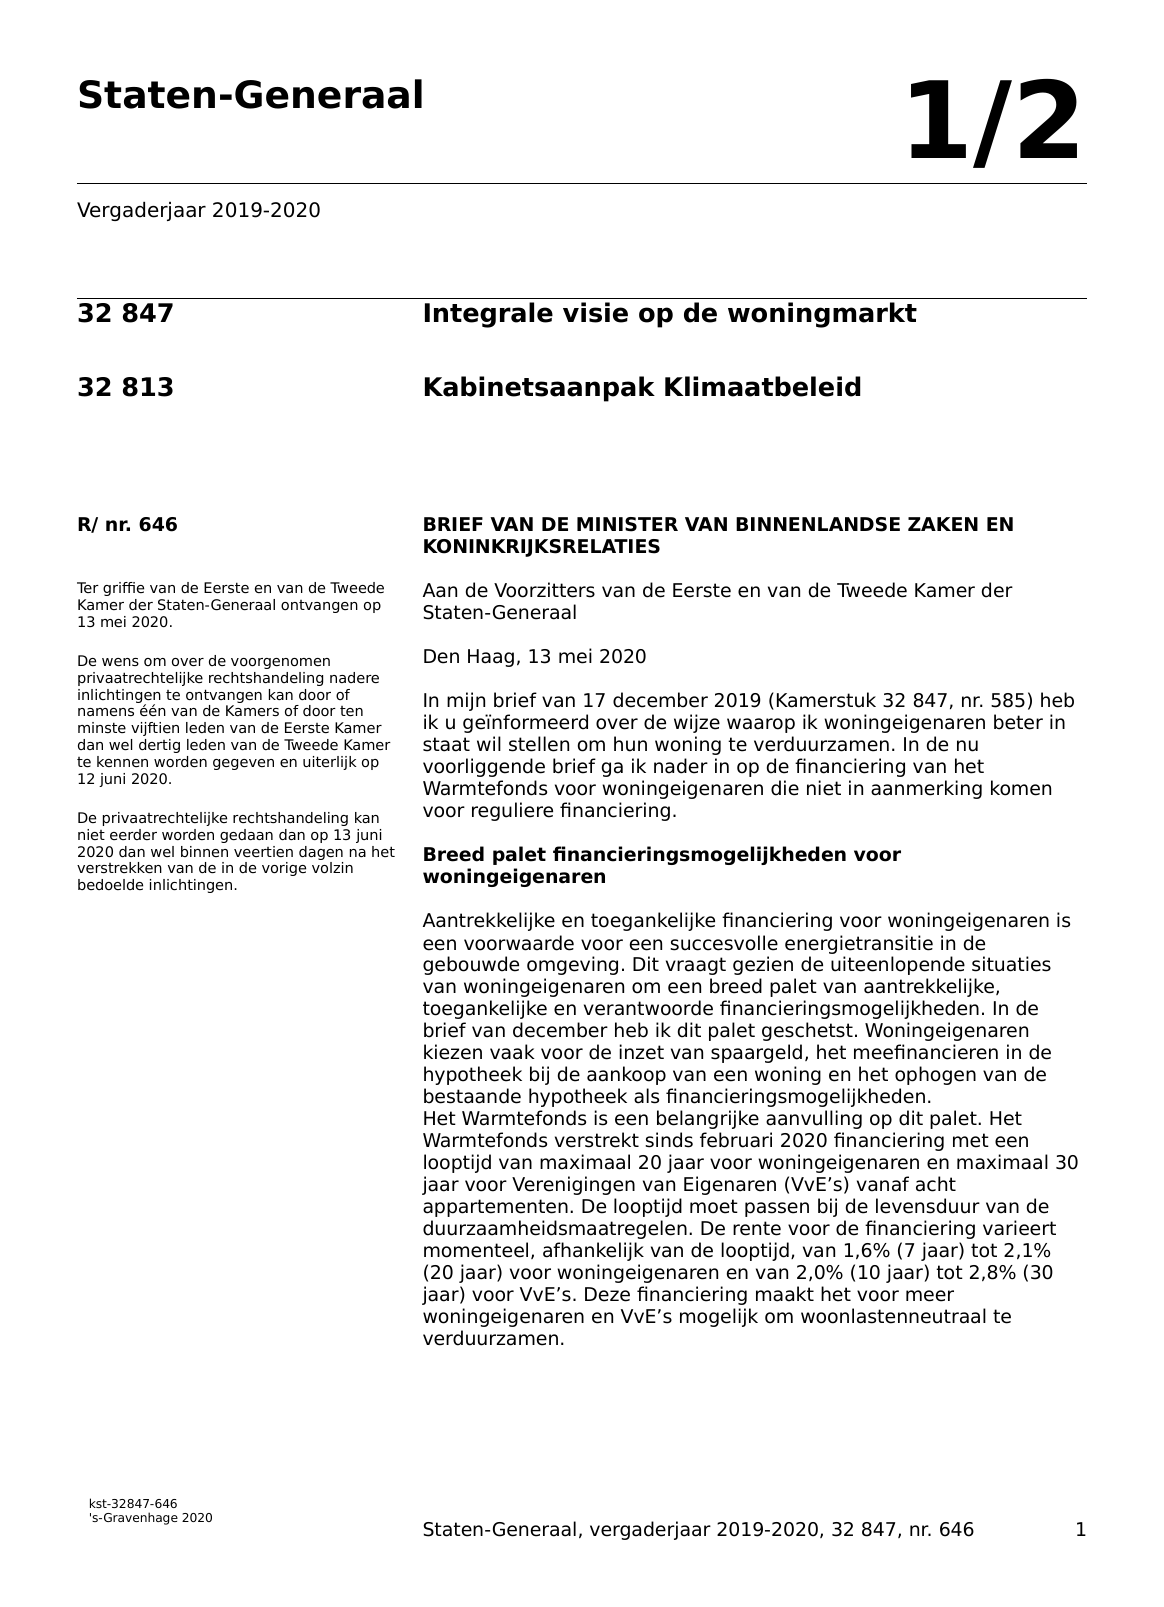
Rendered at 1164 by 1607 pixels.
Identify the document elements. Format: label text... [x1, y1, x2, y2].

subtitle 32 847 Integrale visie op de woningmarkt [77, 299, 1087, 329]
text 's-Gravenhage 2020 [88, 1511, 323, 1525]
text [77, 631, 399, 653]
subtitle Breed palet financieringsmogelijkheden voor woningeigenaren [422, 844, 1087, 888]
subtitle 32 813 Kabinetsaanpak Klimaatbeleid [77, 373, 1087, 403]
table_cell Vergaderjaar 2019-2020 [77, 184, 1087, 298]
text Den Haag, 13 mei 2020 [422, 646, 1087, 668]
text Ter griffie van de Eerste en van de Tweede Kamer der Staten-Generaal ontvangen op 13 mei 2020. [77, 580, 399, 631]
text Aantrekkelijke en toegankelijke financiering voor woningeigenaren is een voorwaarde voor een succesvolle energietransitie in de gebouwde omgeving. Dit vraagt gezien de uiteenlopende situaties van woningeigenaren om een breed palet van aantrekkelijke, toegankelijke en verantwoorde financieringsmogelijkheden. In de brief van december heb ik dit palet geschetst. Woningeigenaren kiezen vaak voor de inzet van spaargeld, het meefinancieren in de hypotheek bij de aankoop van een woning en het ophogen van de bestaande hypotheek als financieringsmogelijkheden. [422, 910, 1087, 1108]
text De privaatrechtelijke rechtshandeling kan niet eerder worden gedaan dan op 13 juni 2020 dan wel binnen veertien dagen na het verstrekken van de in de vorige volzin bedoelde inlichtingen. [77, 810, 399, 894]
text kst-32847-646 [88, 1497, 323, 1511]
table_header Staten-Generaal [77, 59, 886, 183]
text De wens om over de voorgenomen privaatrechtelijke rechtshandeling nadere inlichtingen te ontvangen kan door of namens één van de Kamers of door ten minste vijftien leden van de Eerste Kamer dan wel dertig leden van de Tweede Kamer te kennen worden gegeven en uiterlijk op 12 juni 2020. [77, 653, 399, 788]
text [77, 788, 399, 810]
subtitle R/ nr. 646 BRIEF VAN DE MINISTER VAN BINNENLANDSE ZAKEN EN KONINKRIJKSRELATIES [77, 514, 1087, 558]
text In mijn brief van 17 december 2019 (Kamerstuk 32 847, nr. 585) heb ik u geïnformeerd over de wijze waarop ik woningeigenaren beter in staat wil stellen om hun woning te verduurzamen. In de nu voorliggende brief ga ik nader in op de financiering van het Warmtefonds voor woningeigenaren die niet in aanmerking komen voor reguliere financiering. [422, 690, 1087, 822]
text Het Warmtefonds is een belangrijke aanvulling op dit palet. Het Warmtefonds verstrekt sinds februari 2020 financiering met een looptijd van maximaal 20 jaar voor woningeigenaren en maximaal 30 jaar voor Verenigingen van Eigenaren (VvE’s) vanaf acht appartementen. De looptijd moet passen bij de levensduur van de duurzaamheidsmaatregelen. De rente voor de financiering varieert momenteel, afhankelijk van de looptijd, van 1,6% (7 jaar) tot 2,1% (20 jaar) voor woningeigenaren en van 2,0% (10 jaar) tot 2,8% (30 jaar) voor VvE’s. Deze financiering maakt het voor meer woningeigenaren en VvE’s mogelijk om woonlastenneutraal te verduurzamen. [422, 1108, 1087, 1350]
table_header 1/2 [886, 59, 1087, 183]
text Aan de Voorzitters van de Eerste en van de Tweede Kamer der Staten-Generaal [422, 580, 1087, 624]
